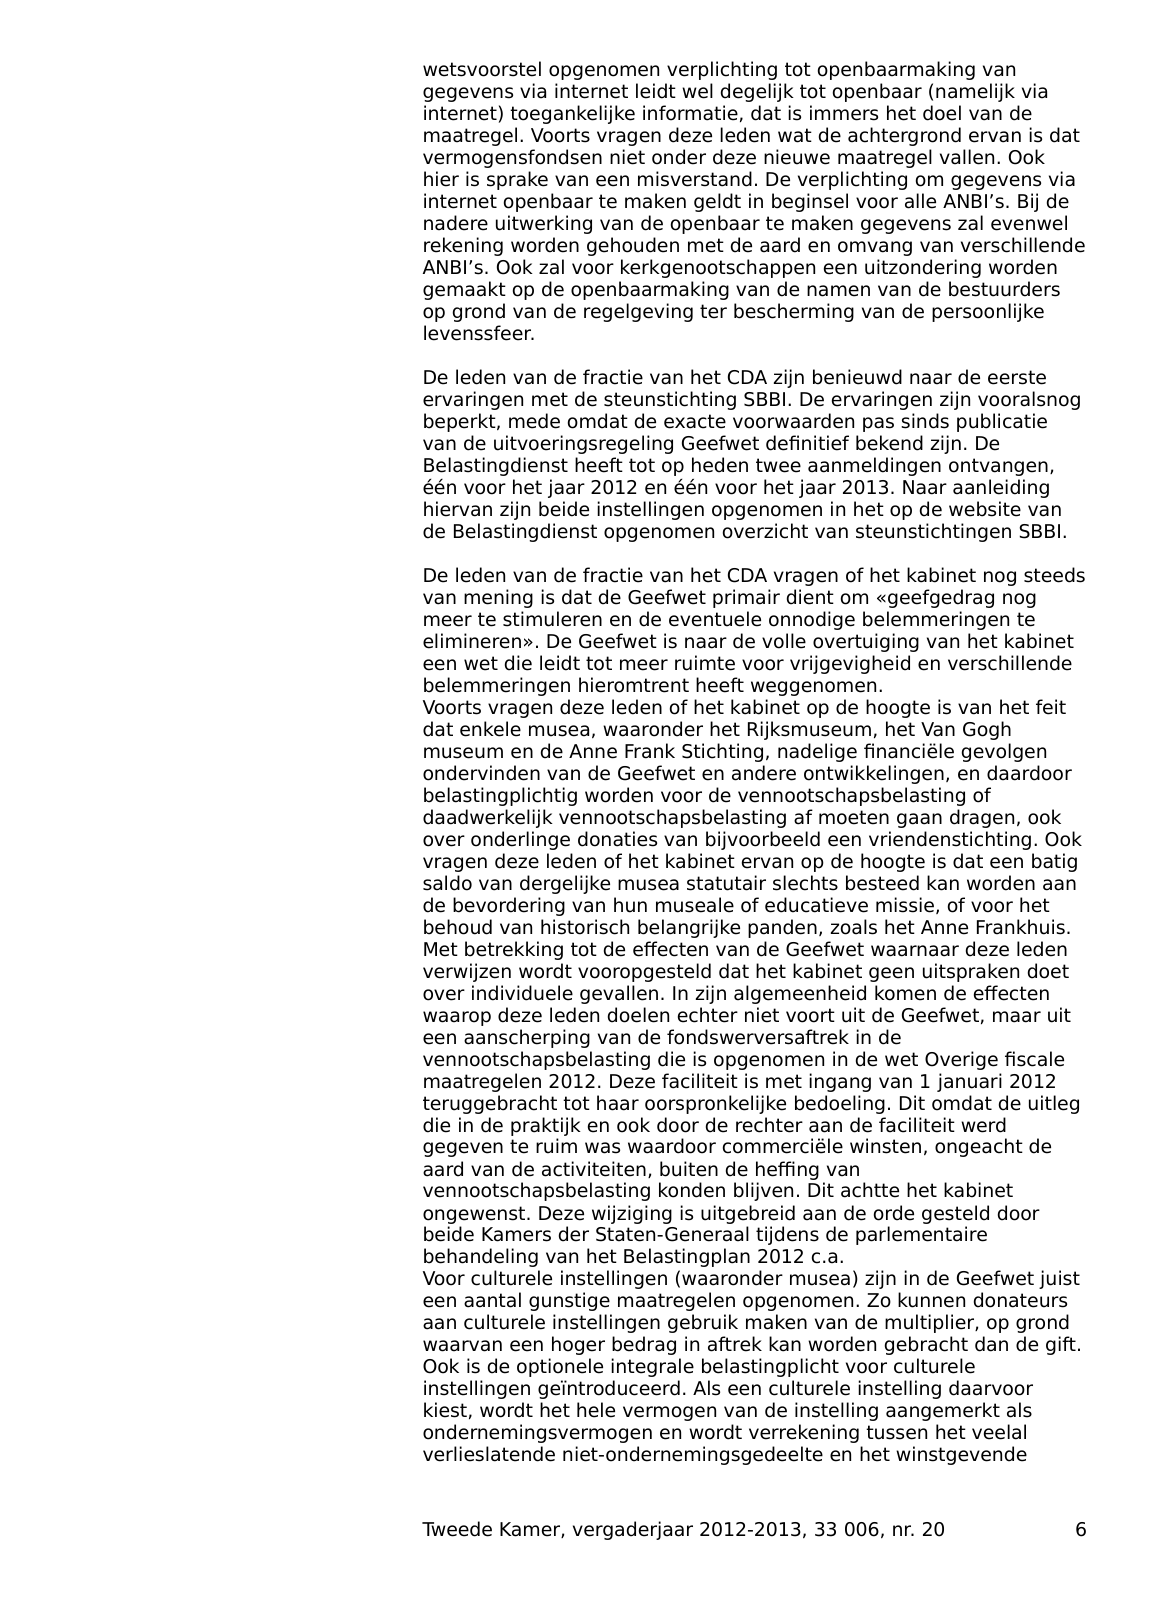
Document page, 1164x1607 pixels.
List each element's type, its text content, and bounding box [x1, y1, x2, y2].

text De leden van de fractie van het CDA zijn benieuwd naar de eerste ervaringen met de steunstichting SBBI. De ervaringen zijn vooralsnog beperkt, mede omdat de exacte voorwaarden pas sinds publicatie van de uitvoeringsregeling Geefwet definitief bekend zijn. De Belastingdienst heeft tot op heden twee aanmeldingen ontvangen, één voor het jaar 2012 en één voor het jaar 2013. Naar aanleiding hiervan zijn beide instellingen opgenomen in het op de website van de Belastingdienst opgenomen overzicht van steunstichtingen SBBI. [422, 367, 1087, 543]
text Voor culturele instellingen (waaronder musea) zijn in de Geefwet juist een aantal gunstige maatregelen opgenomen. Zo kunnen donateurs aan culturele instellingen gebruik maken van de multiplier, op grond waarvan een hoger bedrag in aftrek kan worden gebracht dan de gift. Ook is de optionele integrale belastingplicht voor culturele instellingen geïntroduceerd. Als een culturele instelling daarvoor kiest, wordt het hele vermogen van de instelling aangemerkt als ondernemingsvermogen en wordt verrekening tussen het veelal verlieslatende niet-ondernemingsgedeelte en het winstgevende [422, 1268, 1087, 1466]
text Voorts vragen deze leden of het kabinet op de hoogte is van het feit dat enkele musea, waaronder het Rijksmuseum, het Van Gogh museum en de Anne Frank Stichting, nadelige financiële gevolgen ondervinden van de Geefwet en andere ontwikkelingen, en daardoor belastingplichtig worden voor de vennootschapsbelasting of daadwerkelijk vennootschapsbelasting af moeten gaan dragen, ook over onderlinge donaties van bijvoorbeeld een vriendenstichting. Ook vragen deze leden of het kabinet ervan op de hoogte is dat een batig saldo van dergelijke musea statutair slechts besteed kan worden aan de bevordering van hun museale of educatieve missie, of voor het behoud van historisch belangrijke panden, zoals het Anne Frankhuis. [422, 697, 1087, 939]
text De leden van de fractie van het CDA vragen of het kabinet nog steeds van mening is dat de Geefwet primair dient om «geefgedrag nog meer te stimuleren en de eventuele onnodige belemmeringen te elimineren». De Geefwet is naar de volle overtuiging van het kabinet een wet die leidt tot meer ruimte voor vrijgevigheid en verschillende belemmeringen hieromtrent heeft weggenomen. [422, 565, 1087, 697]
text Met betrekking tot de effecten van de Geefwet waarnaar deze leden verwijzen wordt vooropgesteld dat het kabinet geen uitspraken doet over individuele gevallen. In zijn algemeenheid komen de effecten waarop deze leden doelen echter niet voort uit de Geefwet, maar uit een aanscherping van de fondswerversaftrek in de vennootschapsbelasting die is opgenomen in de wet Overige fiscale maatregelen 2012. Deze faciliteit is met ingang van 1 januari 2012 teruggebracht tot haar oorspronkelijke bedoeling. Dit omdat de uitleg die in de praktijk en ook door de rechter aan de faciliteit werd gegeven te ruim was waardoor commerciële winsten, ongeacht de aard van de activiteiten, buiten de heffing van vennootschapsbelasting konden blijven. Dit achtte het kabinet ongewenst. Deze wijziging is uitgebreid aan de orde gesteld door beide Kamers der Staten-Generaal tijdens de parlementaire behandeling van het Belastingplan 2012 c.a. [422, 939, 1087, 1268]
text wetsvoorstel opgenomen verplichting tot openbaarmaking van gegevens via internet leidt wel degelijk tot openbaar (namelijk via internet) toegankelijke informatie, dat is immers het doel van de maatregel. Voorts vragen deze leden wat de achtergrond ervan is dat vermogensfondsen niet onder deze nieuwe maatregel vallen. Ook hier is sprake van een misverstand. De verplichting om gegevens via internet openbaar te maken geldt in beginsel voor alle ANBI’s. Bij de nadere uitwerking van de openbaar te maken gegevens zal evenwel rekening worden gehouden met de aard en omvang van verschillende ANBI’s. Ook zal voor kerkgenootschappen een uitzondering worden gemaakt op de openbaarmaking van de namen van de bestuurders op grond van de regelgeving ter bescherming van de persoonlijke levenssfeer. [422, 59, 1087, 345]
